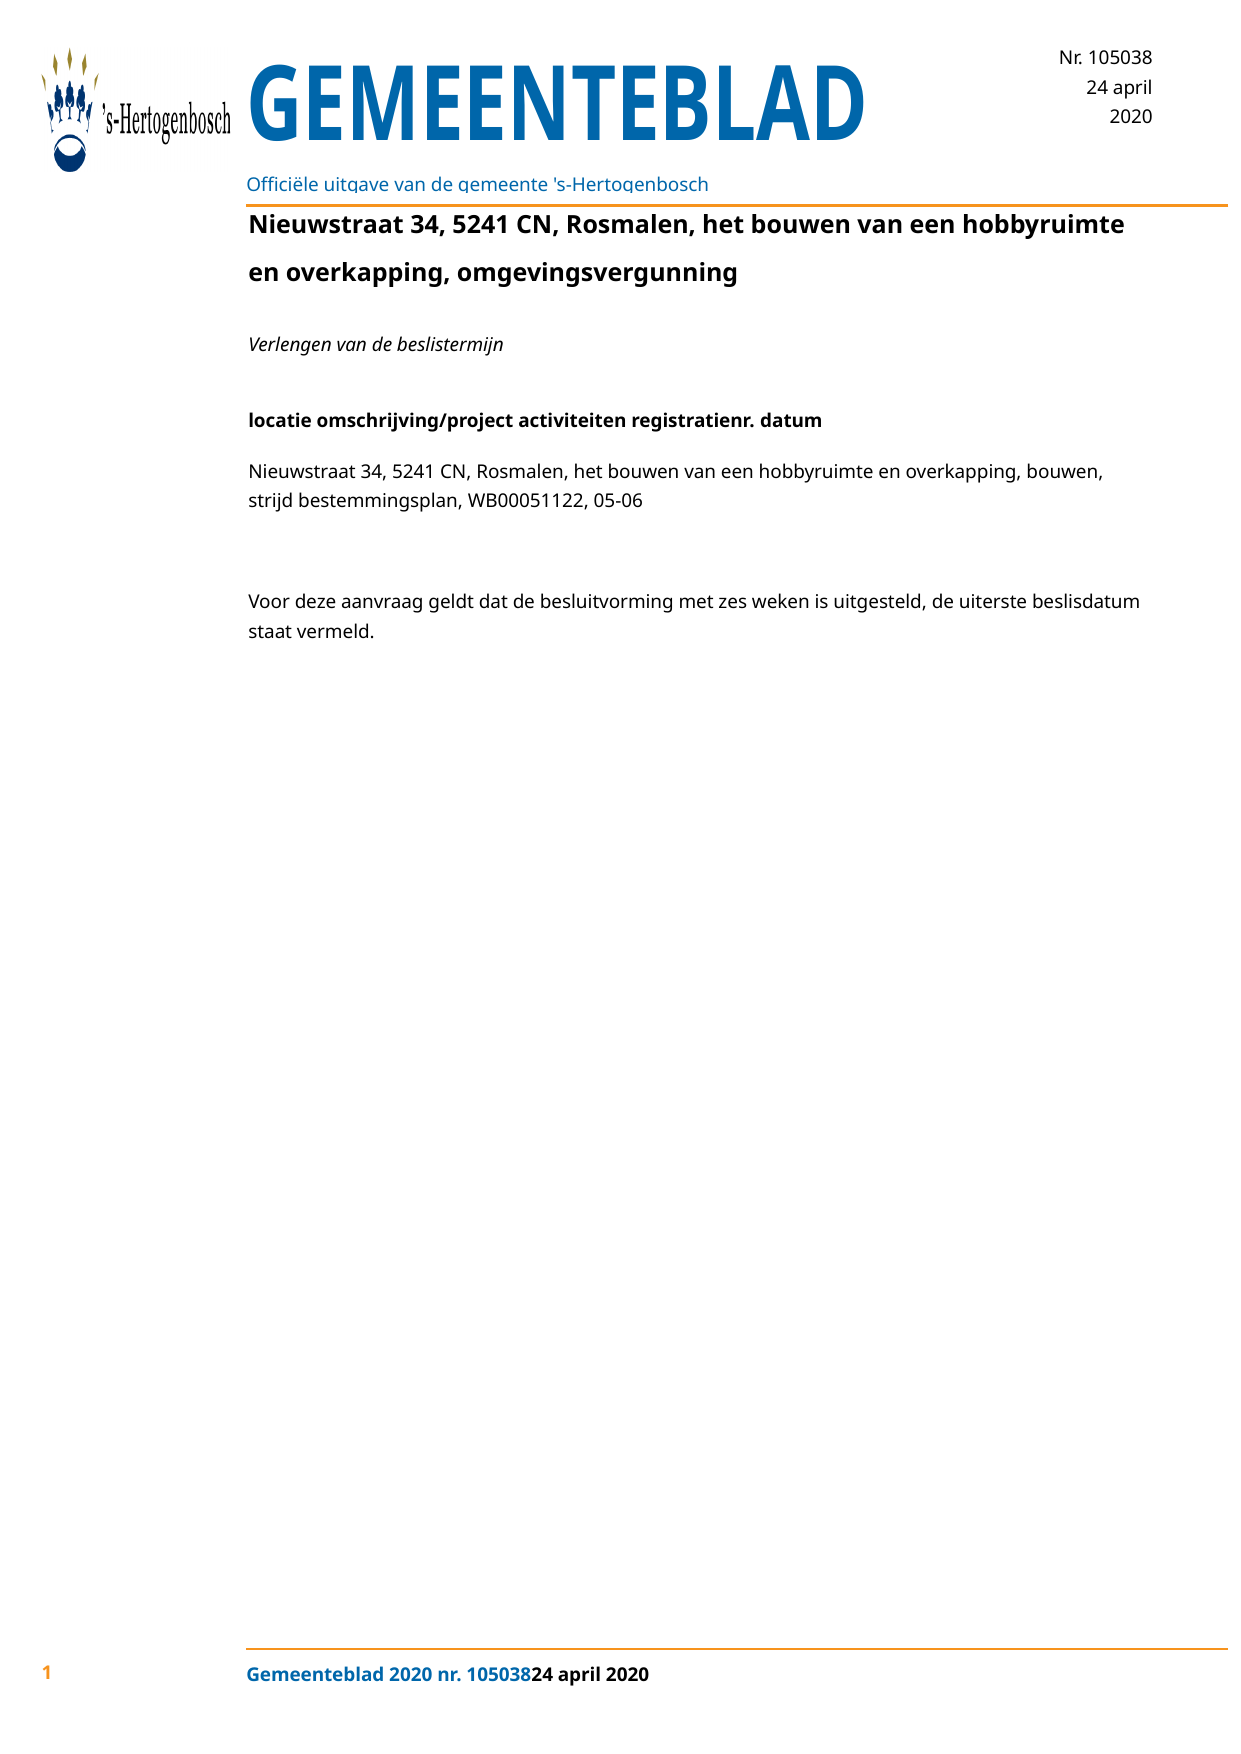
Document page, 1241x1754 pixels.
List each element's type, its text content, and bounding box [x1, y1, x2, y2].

text Voor deze aanvraag geldt dat de besluitvorming met zes weken is uitgesteld, de uiterste beslisdatum staat vermeld. [248, 588, 1152, 644]
text Nieuwstraat 34, 5241 CN, Rosmalen, het bouwen van een hobbyruimte en overkapping, bouwen, strijd bestemmingsplan, WB00051122, 05-06 [248, 458, 1152, 513]
picture [41, 47, 231, 172]
text Nieuwstraat 34, 5241 CN, Rosmalen, het bouwen van een hobbyruimte en overkapping, omgevingsvergunning [248, 207, 1152, 288]
text Verlengen van de beslistermijn [248, 331, 1152, 357]
text locatie omschrijving/project activiteiten registratienr. datum [248, 408, 1152, 433]
